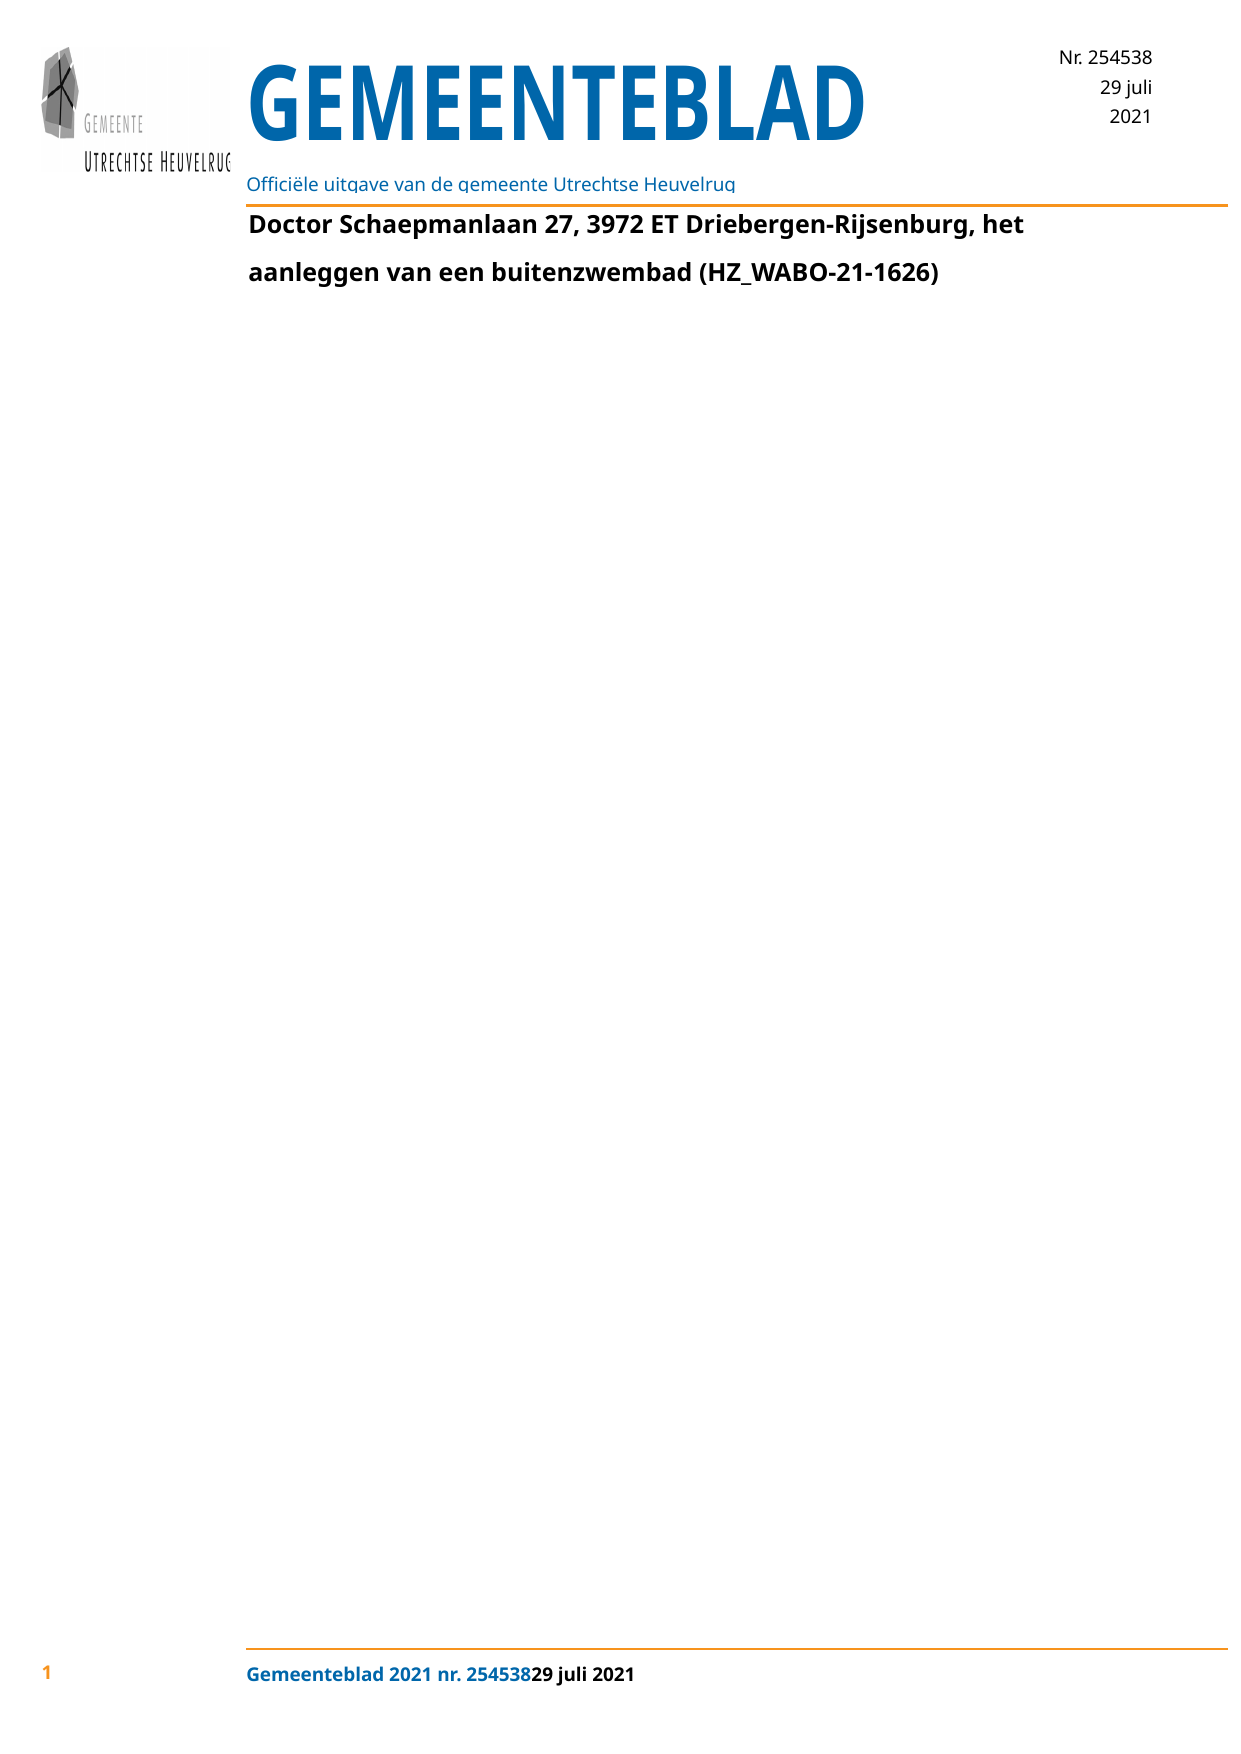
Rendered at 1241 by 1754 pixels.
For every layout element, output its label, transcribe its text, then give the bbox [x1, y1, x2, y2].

text Doctor Schaepmanlaan 27, 3972 ET Driebergen-Rijsenburg, het aanleggen van een buitenzwembad (HZ_WABO-21-1626) [248, 207, 1152, 288]
picture [41, 47, 231, 172]
